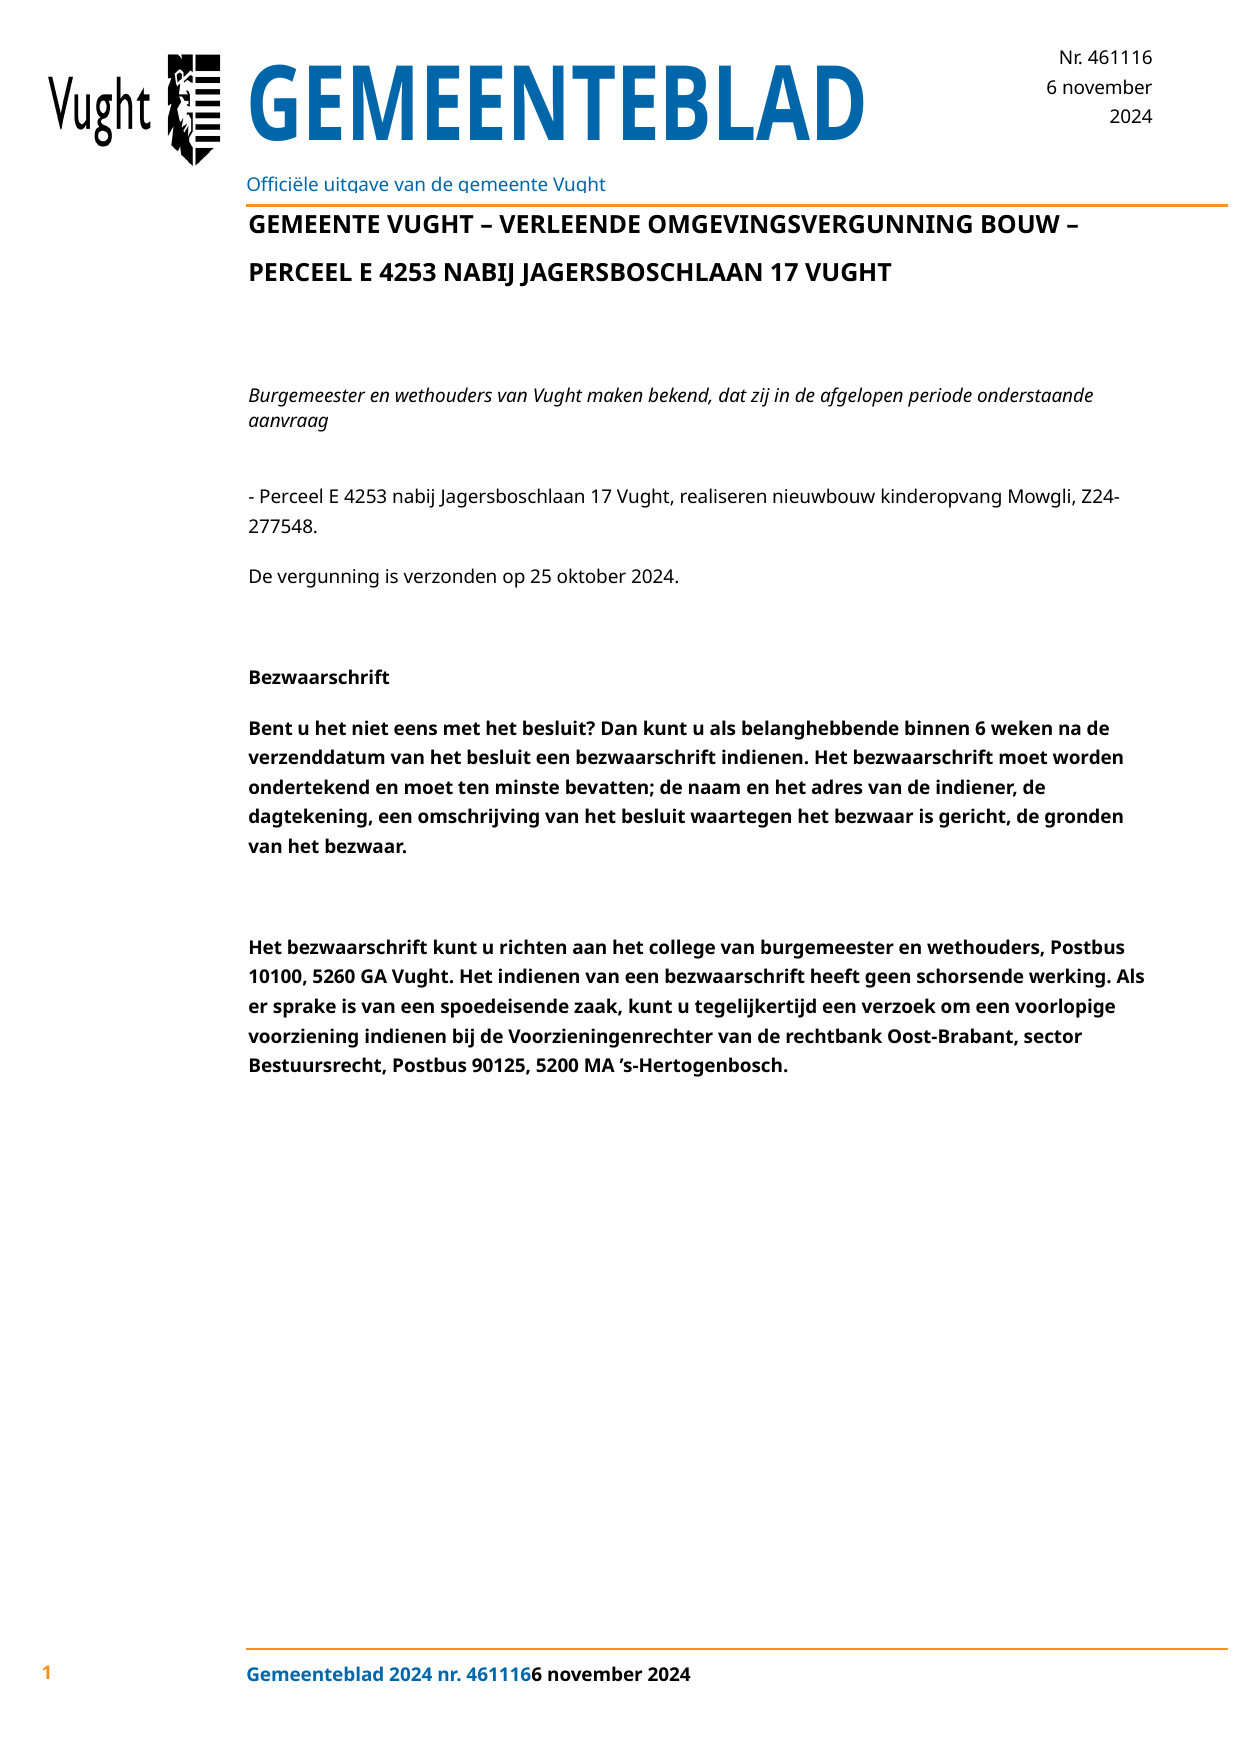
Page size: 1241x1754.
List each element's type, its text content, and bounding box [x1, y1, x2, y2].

picture [41, 47, 231, 172]
text Burgemeester en wethouders van Vught maken bekend, dat zij in de afgelopen periode onderstaande aanvraag [248, 382, 1152, 433]
text De vergunning is verzonden op 25 oktober 2024. [248, 564, 1152, 589]
text Bent u het niet eens met het besluit? Dan kunt u als belanghebbende binnen 6 weken na de verzenddatum van het besluit een bezwaarschrift indienen. Het bezwaarschrift moet worden ondertekend en moet ten minste bevatten; de naam en het adres van de indiener, de dagtekening, een omschrijving van het besluit waartegen het bezwaar is gericht, de gronden van het bezwaar. [248, 715, 1152, 859]
text Het bezwaarschrift kunt u richten aan het college van burgemeester en wethouders, Postbus 10100, 5260 GA Vught. Het indienen van een bezwaarschrift heeft geen schorsende werking. Als er sprake is van een spoedeisende zaak, kunt u tegelijkertijd een verzoek om een voorlopige voorziening indienen bij de Voorzieningenrechter van de rechtbank Oost-Brabant, sector Bestuursrecht, Postbus 90125, 5200 MA ’s-Hertogenbosch. [248, 934, 1152, 1078]
text - Perceel E 4253 nabij Jagersboschlaan 17 Vught, realiseren nieuwbouw kinderopvang Mowgli, Z24-277548. [248, 484, 1152, 539]
text GEMEENTE VUGHT – VERLEENDE OMGEVINGSVERGUNNING BOUW – PERCEEL E 4253 NABIJ JAGERSBOSCHLAAN 17 VUGHT [248, 207, 1152, 288]
text Bezwaarschrift [248, 664, 1152, 690]
